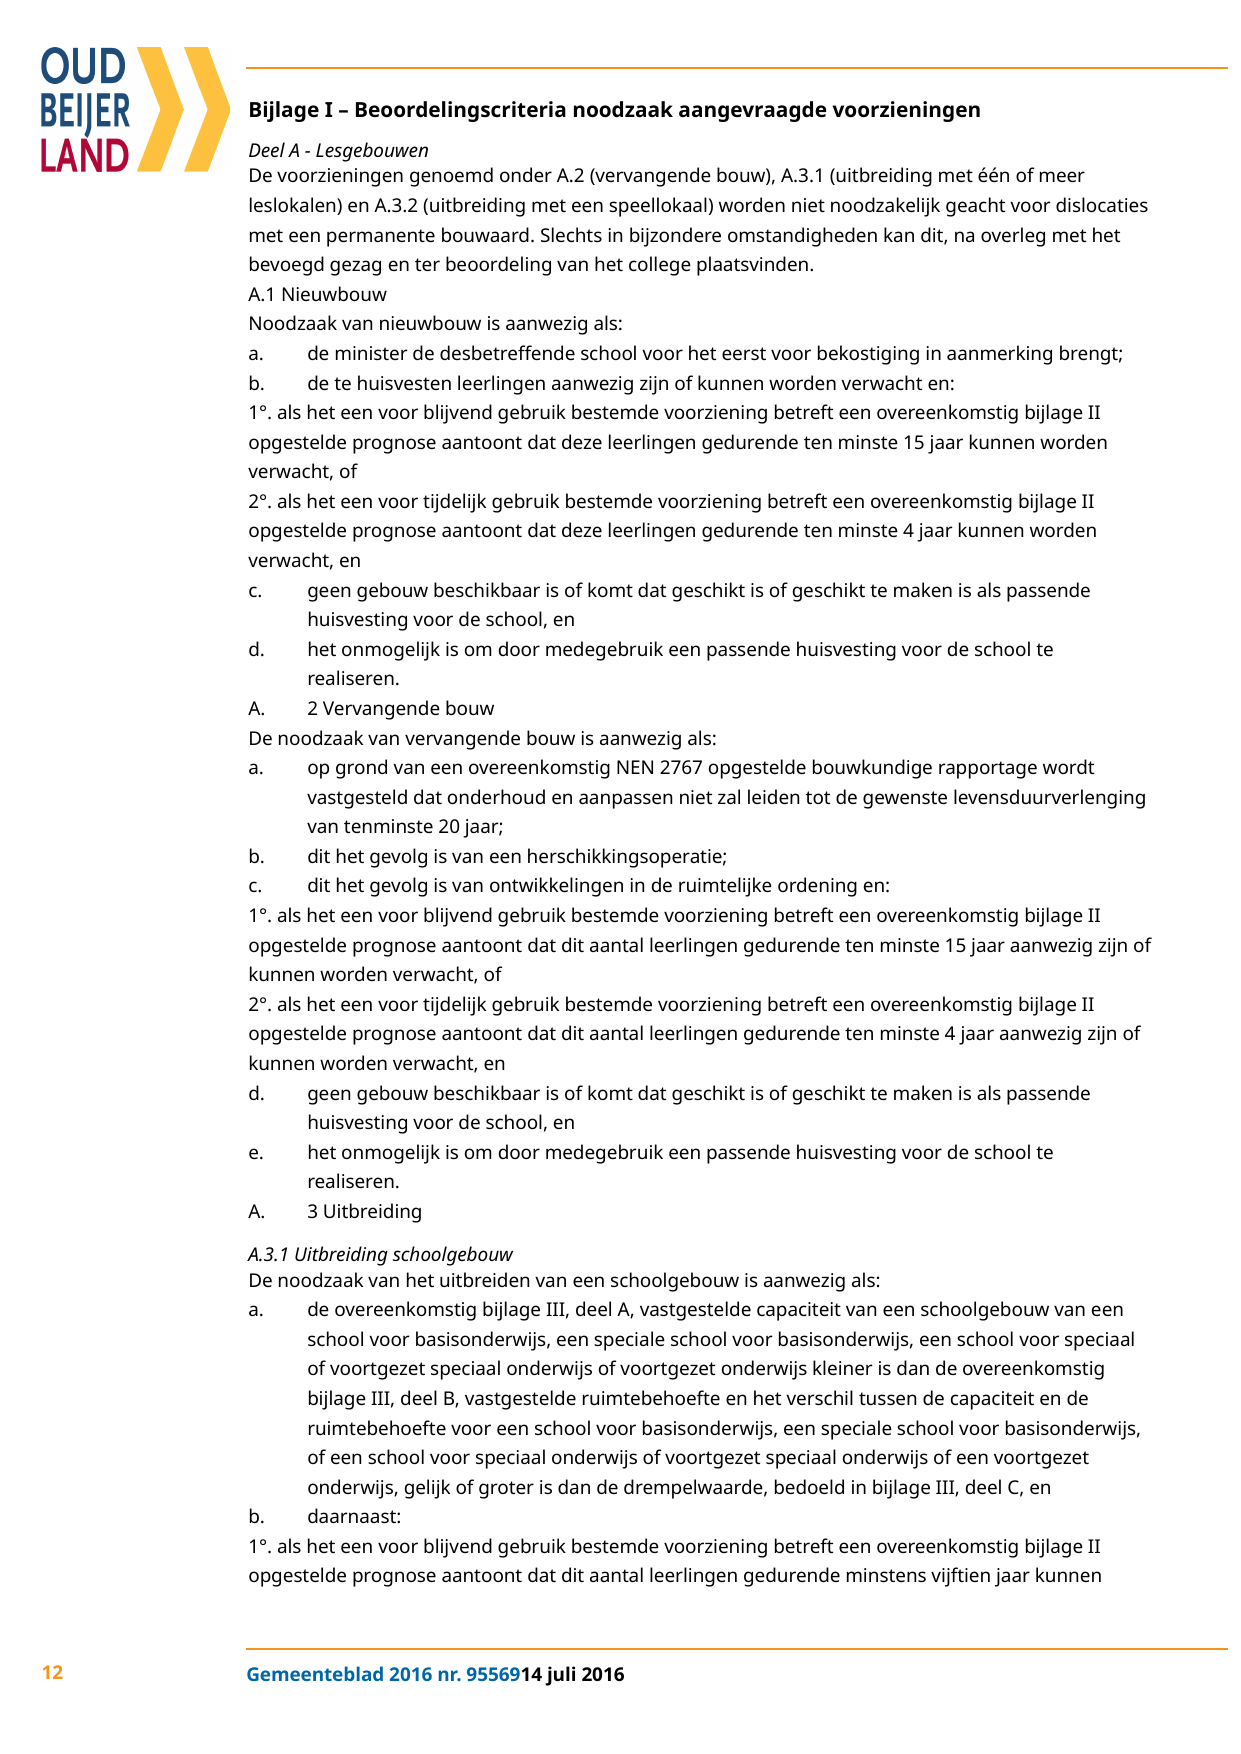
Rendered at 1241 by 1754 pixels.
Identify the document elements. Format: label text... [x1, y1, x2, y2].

text 1°. als het een voor blijvend gebruik bestemde voorziening betreft een overeenkomstig bijlage II opgestelde prognose aantoont dat dit aantal leerlingen gedurende minstens vijftien jaar kunnen [248, 1533, 1152, 1588]
list het onmogelijk is om door medegebruik een passende huisvesting voor de school te realiseren. [248, 636, 1152, 691]
text De noodzaak van het uitbreiden van een schoolgebouw is aanwezig als: [248, 1267, 1152, 1293]
list geen gebouw beschikbaar is of komt dat geschikt is of geschikt te maken is als passende huisvesting voor de school, en [248, 577, 1152, 632]
text Noodzaak van nieuwbouw is aanwezig als: [248, 311, 1152, 336]
list daarnaast: [248, 1503, 1152, 1529]
list de overeenkomstig bijlage III, deel A, vastgestelde capaciteit van een schoolgebouw van een school voor basisonderwijs, een speciale school voor basisonderwijs, een school voor speciaal of voortgezet speciaal onderwijs of voortgezet onderwijs kleiner is dan de overeenkomstig bijlage III, deel B, vastgestelde ruimtebehoefte en het verschil tussen de capaciteit en de ruimtebehoefte voor een school voor basisonderwijs, een speciale school voor basisonderwijs, of een school voor speciaal onderwijs of voortgezet speciaal onderwijs of een voortgezet onderwijs, gelijk of groter is dan de drempelwaarde, bedoeld in bijlage III, deel C, en [248, 1296, 1152, 1500]
text Deel A - Lesgebouwen [248, 137, 1152, 163]
text 2°. als het een voor tijdelijk gebruik bestemde voorziening betreft een overeenkomstig bijlage II opgestelde prognose aantoont dat dit aantal leerlingen gedurende ten minste 4 jaar aanwezig zijn of kunnen worden verwacht, en [248, 991, 1152, 1076]
list het onmogelijk is om door medegebruik een passende huisvesting voor de school te realiseren. [248, 1139, 1152, 1194]
list dit het gevolg is van een herschikkingsoperatie; [248, 843, 1152, 869]
list dit het gevolg is van ontwikkelingen in de ruimtelijke ordening en: [248, 873, 1152, 898]
text Bijlage I – Beoordelingscriteria noodzaak aangevraagde voorzieningen [248, 95, 1152, 123]
list 2 Vervangende bouw [248, 695, 1152, 721]
text 1°. als het een voor blijvend gebruik bestemde voorziening betreft een overeenkomstig bijlage II opgestelde prognose aantoont dat dit aantal leerlingen gedurende ten minste 15 jaar aanwezig zijn of kunnen worden verwacht, of [248, 902, 1152, 987]
list de te huisvesten leerlingen aanwezig zijn of kunnen worden verwacht en: [248, 370, 1152, 395]
list op grond van een overeenkomstig NEN 2767 opgestelde bouwkundige rapportage wordt vastgesteld dat onderhoud en aanpassen niet zal leiden tot de gewenste levensduurverlenging van tenminste 20 jaar; [248, 754, 1152, 839]
list de minister de desbetreffende school voor het eerst voor bekostiging in aanmerking brengt; [248, 340, 1152, 366]
list geen gebouw beschikbaar is of komt dat geschikt is of geschikt te maken is als passende huisvesting voor de school, en [248, 1080, 1152, 1135]
text A.1 Nieuwbouw [248, 281, 1152, 307]
text De voorzieningen genoemd onder A.2 (vervangende bouw), A.3.1 (uitbreiding met één of meer leslokalen) en A.3.2 (uitbreiding met een speellokaal) worden niet noodzakelijk geacht voor dislocaties met een permanente bouwaard. Slechts in bijzondere omstandigheden kan dit, na overleg met het bevoegd gezag en ter beoordeling van het college plaatsvinden. [248, 163, 1152, 277]
list 3 Uitbreiding [248, 1198, 1152, 1224]
text 2°. als het een voor tijdelijk gebruik bestemde voorziening betreft een overeenkomstig bijlage II opgestelde prognose aantoont dat deze leerlingen gedurende ten minste 4 jaar kunnen worden verwacht, en [248, 488, 1152, 573]
text 1°. als het een voor blijvend gebruik bestemde voorziening betreft een overeenkomstig bijlage II opgestelde prognose aantoont dat deze leerlingen gedurende ten minste 15 jaar kunnen worden verwacht, of [248, 399, 1152, 484]
picture [41, 47, 231, 172]
text De noodzaak van vervangende bouw is aanwezig als: [248, 725, 1152, 750]
text A.3.1 Uitbreiding schoolgebouw [248, 1241, 1152, 1267]
